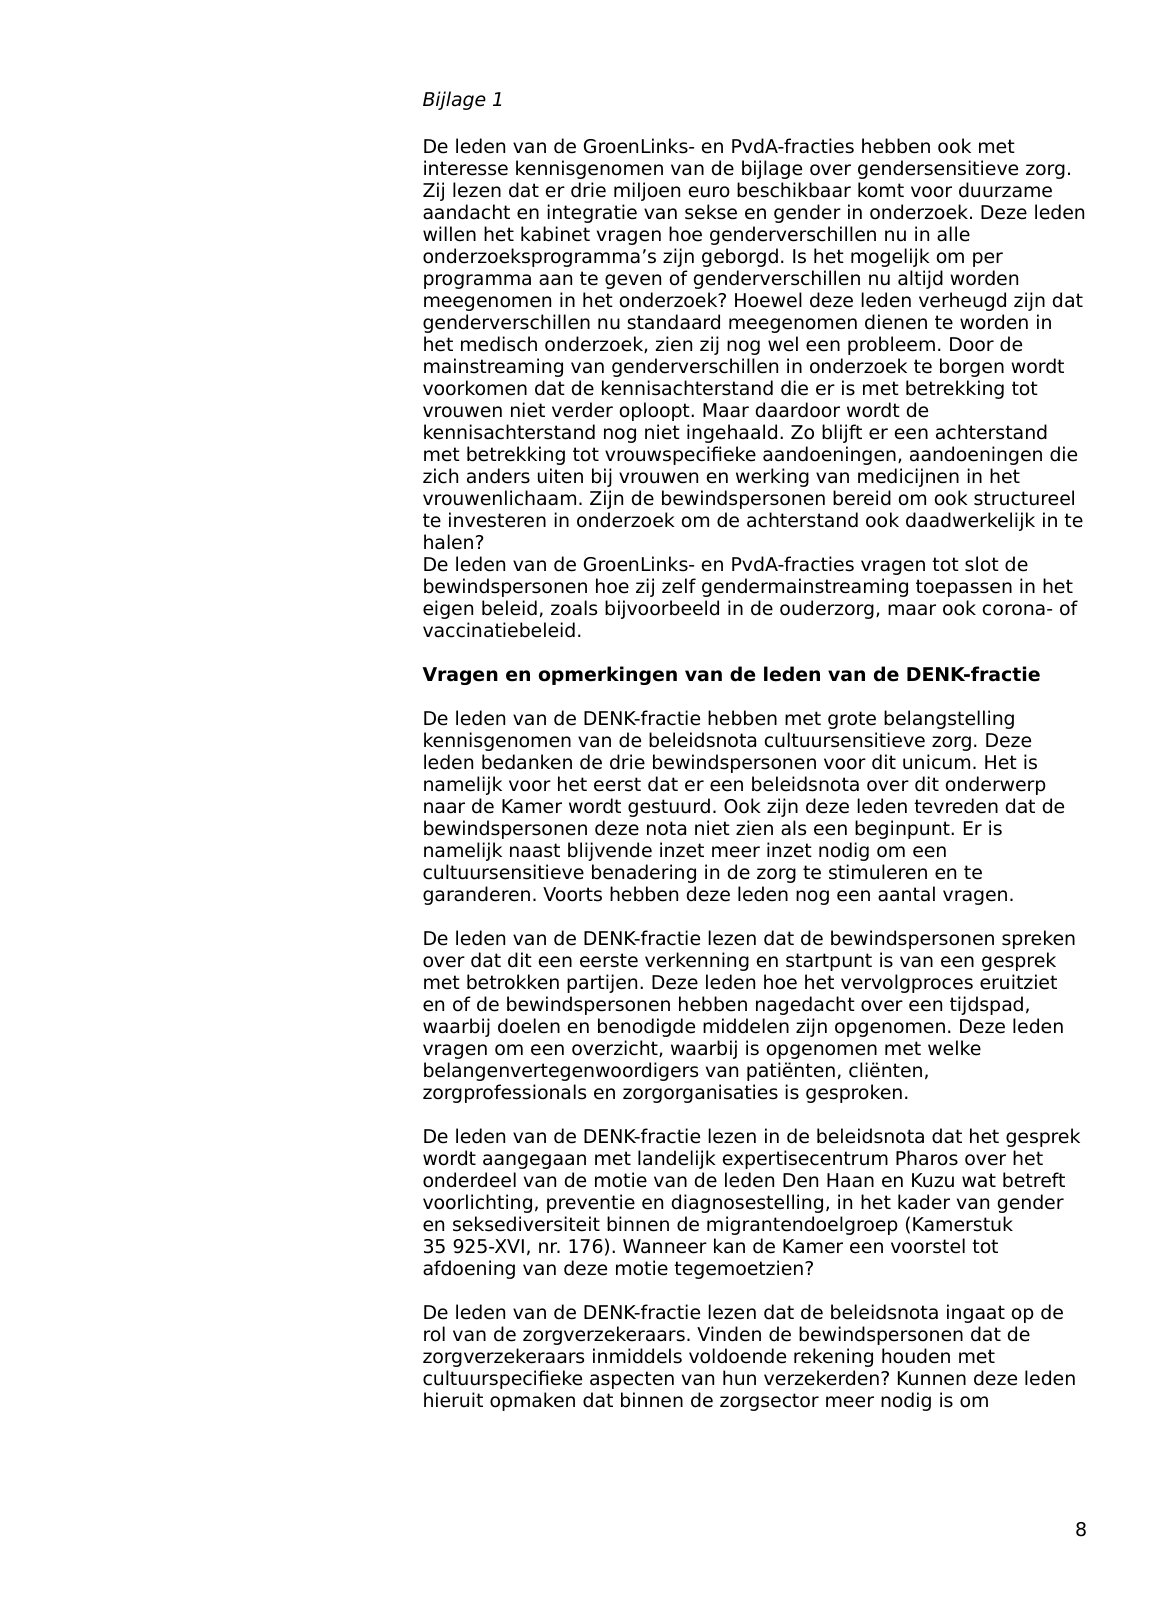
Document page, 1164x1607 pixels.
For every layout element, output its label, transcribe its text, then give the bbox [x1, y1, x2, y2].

text De leden van de DENK-fractie hebben met grote belangstelling kennisgenomen van de beleidsnota cultuursensitieve zorg. Deze leden bedanken de drie bewindspersonen voor dit unicum. Het is namelijk voor het eerst dat er een beleidsnota over dit onderwerp naar de Kamer wordt gestuurd. Ook zijn deze leden tevreden dat de bewindspersonen deze nota niet zien als een beginpunt. Er is namelijk naast blijvende inzet meer inzet nodig om een cultuursensitieve benadering in de zorg te stimuleren en te garanderen. Voorts hebben deze leden nog een aantal vragen. [422, 708, 1087, 906]
subtitle Bijlage 1 [422, 89, 1087, 111]
text De leden van de DENK-fractie lezen in de beleidsnota dat het gesprek wordt aangegaan met landelijk expertisecentrum Pharos over het onderdeel van de motie van de leden Den Haan en Kuzu wat betreft voorlichting, preventie en diagnosestelling, in het kader van gender en seksediversiteit binnen de migrantendoelgroep (Kamerstuk 35 925-XVI, nr. 176). Wanneer kan de Kamer een voorstel tot afdoening van deze motie tegemoetzien? [422, 1126, 1087, 1280]
subtitle Vragen en opmerkingen van de leden van de DENK-fractie [422, 664, 1087, 686]
text De leden van de DENK-fractie lezen dat de bewindspersonen spreken over dat dit een eerste verkenning en startpunt is van een gesprek met betrokken partijen. Deze leden hoe het vervolgproces eruitziet en of de bewindspersonen hebben nagedacht over een tijdspad, waarbij doelen en benodigde middelen zijn opgenomen. Deze leden vragen om een overzicht, waarbij is opgenomen met welke belangenvertegenwoordigers van patiënten, cliënten, zorgprofessionals en zorgorganisaties is gesproken. [422, 928, 1087, 1104]
text De leden van de GroenLinks- en PvdA-fracties hebben ook met interesse kennisgenomen van de bijlage over gendersensitieve zorg. Zij lezen dat er drie miljoen euro beschikbaar komt voor duurzame aandacht en integratie van sekse en gender in onderzoek. Deze leden willen het kabinet vragen hoe genderverschillen nu in alle onderzoeksprogramma’s zijn geborgd. Is het mogelijk om per programma aan te geven of genderverschillen nu altijd worden meegenomen in het onderzoek? Hoewel deze leden verheugd zijn dat genderverschillen nu standaard meegenomen dienen te worden in het medisch onderzoek, zien zij nog wel een probleem. Door de mainstreaming van genderverschillen in onderzoek te borgen wordt voorkomen dat de kennisachterstand die er is met betrekking tot vrouwen niet verder oploopt. Maar daardoor wordt de kennisachterstand nog niet ingehaald. Zo blijft er een achterstand met betrekking tot vrouwspecifieke aandoeningen, aandoeningen die zich anders uiten bij vrouwen en werking van medicijnen in het vrouwenlichaam. Zijn de bewindspersonen bereid om ook structureel te investeren in onderzoek om de achterstand ook daadwerkelijk in te halen? [422, 136, 1087, 554]
text De leden van de GroenLinks- en PvdA-fracties vragen tot slot de bewindspersonen hoe zij zelf gendermainstreaming toepassen in het eigen beleid, zoals bijvoorbeeld in de ouderzorg, maar ook corona- of vaccinatiebeleid. [422, 554, 1087, 642]
text De leden van de DENK-fractie lezen dat de beleidsnota ingaat op de rol van de zorgverzekeraars. Vinden de bewindspersonen dat de zorgverzekeraars inmiddels voldoende rekening houden met cultuurspecifieke aspecten van hun verzekerden? Kunnen deze leden hieruit opmaken dat binnen de zorgsector meer nodig is om [422, 1302, 1087, 1412]
